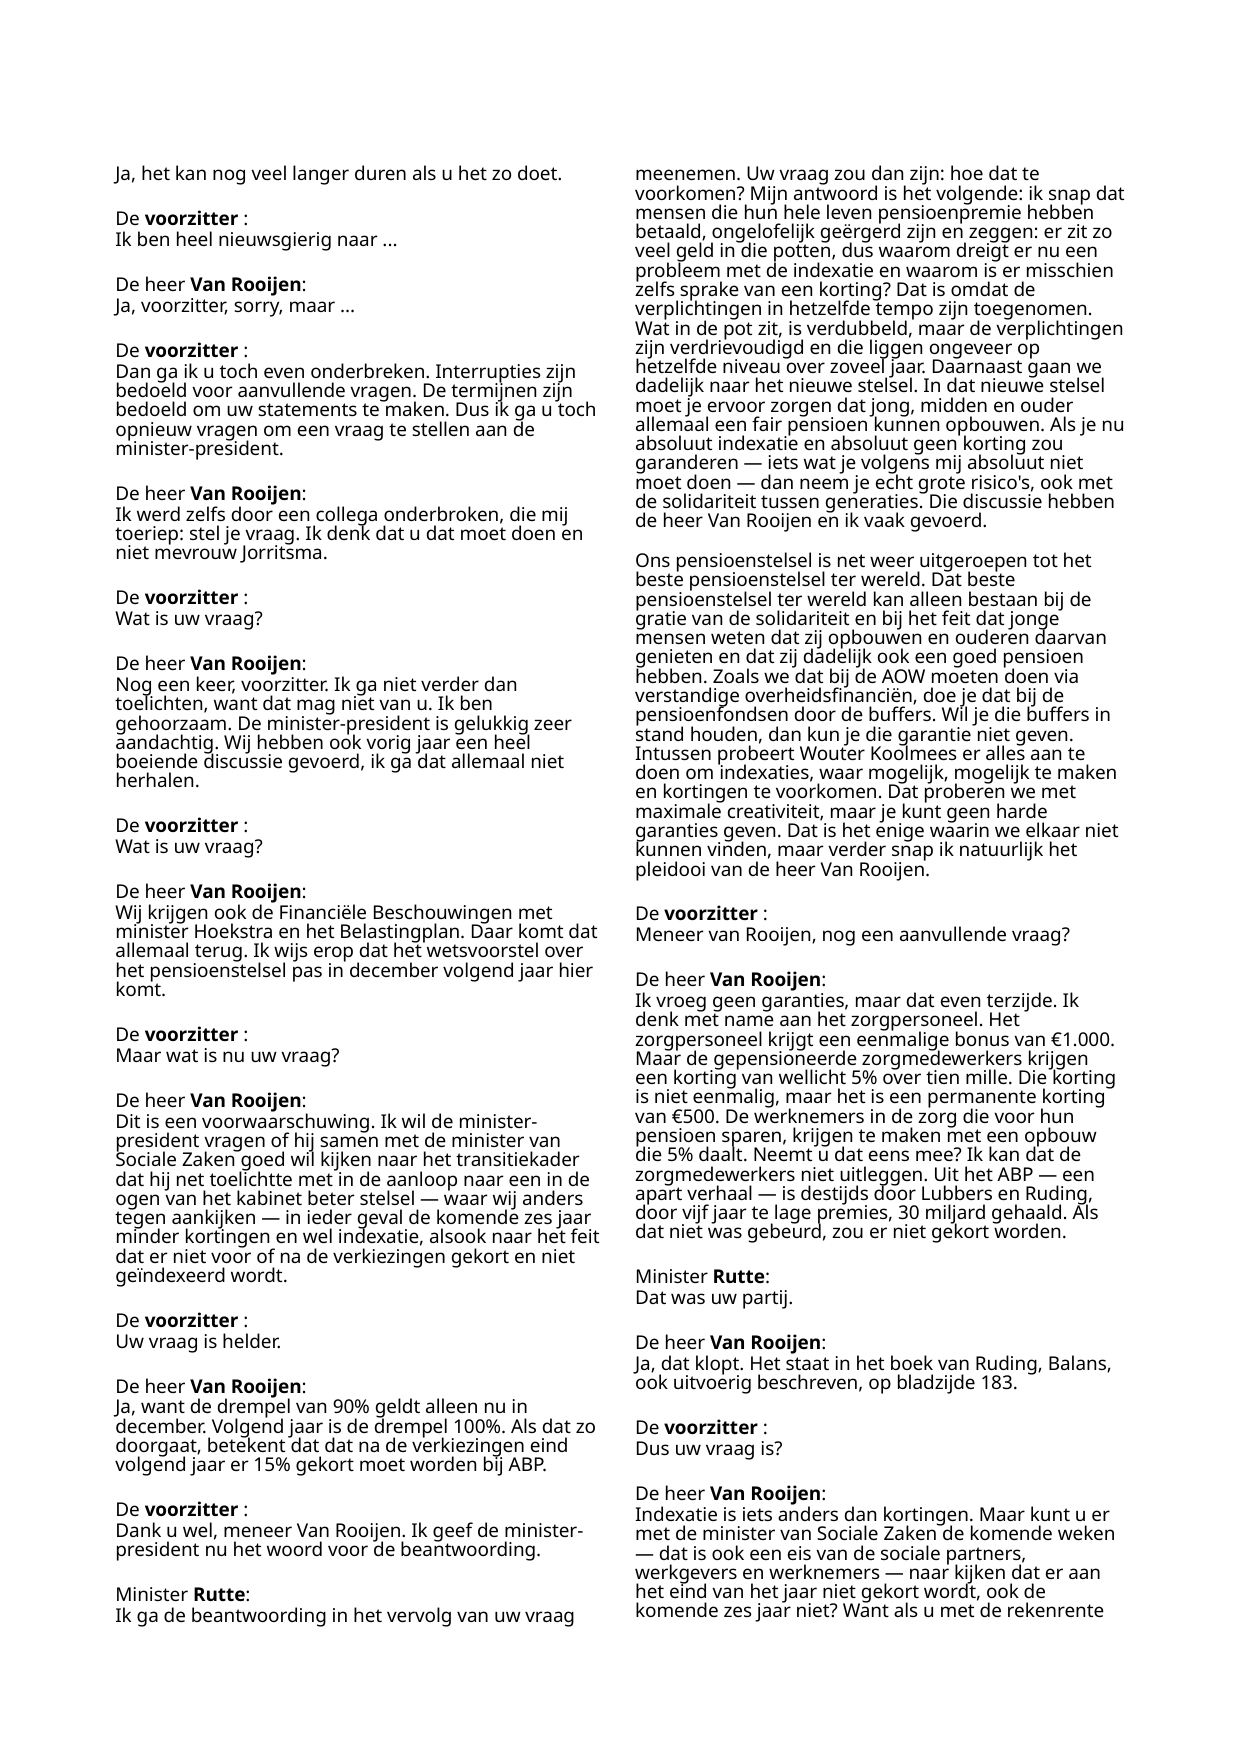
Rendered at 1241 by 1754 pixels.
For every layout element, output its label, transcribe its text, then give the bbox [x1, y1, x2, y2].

text Ja, dat klopt. Het staat in het boek van Ruding, Balans, ook uitvoerig beschreven, op bladzijde 183. [635, 1355, 1125, 1394]
text Uw vraag is helder. [115, 1333, 605, 1352]
text Ja, want de drempel van 90% geldt alleen nu in december. Volgend jaar is de drempel 100%. Als dat zo doorgaat, betekent dat dat na de verkiezingen eind volgend jaar er 15% gekort moet worden bij ABP. [115, 1398, 605, 1476]
text De voorzitter : [115, 1496, 605, 1522]
text De voorzitter : [115, 584, 605, 610]
text De voorzitter : [635, 1414, 1125, 1440]
text Wij krijgen ook de Financiële Beschouwingen met minister Hoekstra en het Belastingplan. Daar komt dat allemaal terug. Ik wijs erop dat het wetsvoorstel over het pensioenstelsel pas in december volgend jaar hier komt. [115, 904, 605, 1000]
text Dank u wel, meneer Van Rooijen. Ik geef de minister-president nu het woord voor de beantwoording. [115, 1522, 605, 1561]
text meenemen. Uw vraag zou dan zijn: hoe dat te voorkomen? Mijn antwoord is het volgende: ik snap dat mensen die hun hele leven pensioenpremie hebben betaald, ongelofelijk geërgerd zijn en zeggen: er zit zo veel geld in die potten, dus waarom dreigt er nu een probleem met de indexatie en waarom is er misschien zelfs sprake van een korting? Dat is omdat de verplichtingen in hetzelfde tempo zijn toegenomen. Wat in de pot zit, is verdubbeld, maar de verplichtingen zijn verdrievoudigd en die liggen ongeveer op hetzelfde niveau over zoveel jaar. Daarnaast gaan we dadelijk naar het nieuwe stelsel. In dat nieuwe stelsel moet je ervoor zorgen dat jong, midden en ouder allemaal een fair pensioen kunnen opbouwen. Als je nu absoluut indexatie en absoluut geen korting zou garanderen — iets wat je volgens mij absoluut niet moet doen — dan neem je echt grote risico's, ook met de solidariteit tussen generaties. Die discussie hebben de heer Van Rooijen en ik vaak gevoerd. [635, 165, 1125, 531]
text De voorzitter : [115, 205, 605, 231]
text Ik ben heel nieuwsgierig naar ... [115, 231, 605, 250]
text Minister Rutte: [635, 1263, 1125, 1289]
text Ik werd zelfs door een collega onderbroken, die mij toeriep: stel je vraag. Ik denk dat u dat moet doen en niet mevrouw Jorritsma. [115, 506, 605, 563]
text De heer Van Rooijen: [635, 1480, 1125, 1506]
text De heer Van Rooijen: [635, 966, 1125, 992]
text Dus uw vraag is? [635, 1440, 1125, 1459]
text De heer Van Rooijen: [115, 1373, 605, 1398]
text Ons pensioenstelsel is net weer uitgeroepen tot het beste pensioenstelsel ter wereld. Dat beste pensioenstelsel ter wereld kan alleen bestaan bij de gratie van de solidariteit en bij het feit dat jonge mensen weten dat zij opbouwen en ouderen daarvan genieten en dat zij dadelijk ook een goed pensioen hebben. Zoals we dat bij de AOW moeten doen via verstandige overheidsfinanciën, doe je dat bij de pensioenfondsen door de buffers. Wil je die buffers in stand houden, dan kun je die garantie niet geven. Intussen probeert Wouter Koolmees er alles aan te doen om indexaties, waar mogelijk, mogelijk te maken en kortingen te voorkomen. Dat proberen we met maximale creativiteit, maar je kunt geen harde garanties geven. Dat is het enige waarin we elkaar niet kunnen vinden, maar verder snap ik natuurlijk het pleidooi van de heer Van Rooijen. [635, 552, 1125, 880]
text Indexatie is iets anders dan kortingen. Maar kunt u er met de minister van Sociale Zaken de komende weken — dat is ook een eis van de sociale partners, werkgevers en werknemers — naar kijken dat er aan het eind van het jaar niet gekort wordt, ook de komende zes jaar niet? Want als u met de rekenrente [635, 1506, 1125, 1622]
text Dit is een voorwaarschuwing. Ik wil de minister-president vragen of hij samen met de minister van Sociale Zaken goed wil kijken naar het transitiekader dat hij net toelichtte met in de aanloop naar een in de ogen van het kabinet beter stelsel — waar wij anders tegen aankijken — in ieder geval de komende zes jaar minder kortingen en wel indexatie, alsook naar het feit dat er niet voor of na de verkiezingen gekort en niet geïndexeerd wordt. [115, 1113, 605, 1286]
text Wat is uw vraag? [115, 838, 605, 857]
text Maar wat is nu uw vraag? [115, 1047, 605, 1066]
text Dan ga ik u toch even onderbreken. Interrupties zijn bedoeld voor aanvullende vragen. De termijnen zijn bedoeld om uw statements te maken. Dus ik ga u toch opnieuw vragen om een vraag te stellen aan de minister-president. [115, 363, 605, 459]
text De voorzitter : [115, 1021, 605, 1047]
text De voorzitter : [115, 337, 605, 363]
text De heer Van Rooijen: [115, 1087, 605, 1113]
text Meneer van Rooijen, nog een aanvullende vraag? [635, 926, 1125, 946]
text De heer Van Rooijen: [115, 271, 605, 297]
text Ja, het kan nog veel langer duren als u het zo doet. [115, 165, 605, 184]
text Dat was uw partij. [635, 1289, 1125, 1308]
text De voorzitter : [115, 812, 605, 838]
text Nog een keer, voorzitter. Ik ga niet verder dan toelichten, want dat mag niet van u. Ik ben gehoorzaam. De minister-president is gelukkig zeer aandachtig. Wij hebben ook vorig jaar een heel boeiende discussie gevoerd, ik ga dat allemaal niet herhalen. [115, 676, 605, 792]
text Ja, voorzitter, sorry, maar ... [115, 297, 605, 316]
text De heer Van Rooijen: [115, 480, 605, 506]
text Ik vroeg geen garanties, maar dat even terzijde. Ik denk met name aan het zorgpersoneel. Het zorgpersoneel krijgt een eenmalige bonus van €1.000. Maar de gepensioneerde zorgmedewerkers krijgen een korting van wellicht 5% over tien mille. Die korting is niet eenmalig, maar het is een permanente korting van €500. De werknemers in de zorg die voor hun pensioen sparen, krijgen te maken met een opbouw die 5% daalt. Neemt u dat eens mee? Ik kan dat de zorgmedewerkers niet uitleggen. Uit het ABP — een apart verhaal — is destijds door Lubbers en Ruding, door vijf jaar te lage premies, 30 miljard gehaald. Als dat niet was gebeurd, zou er niet gekort worden. [635, 992, 1125, 1243]
text De heer Van Rooijen: [115, 650, 605, 676]
text De voorzitter : [115, 1307, 605, 1333]
text Ik ga de beantwoording in het vervolg van uw vraag [115, 1607, 605, 1627]
text De heer Van Rooijen: [635, 1329, 1125, 1355]
text De voorzitter : [635, 901, 1125, 926]
text Minister Rutte: [115, 1582, 605, 1607]
text Wat is uw vraag? [115, 610, 605, 629]
text De heer Van Rooijen: [115, 878, 605, 904]
